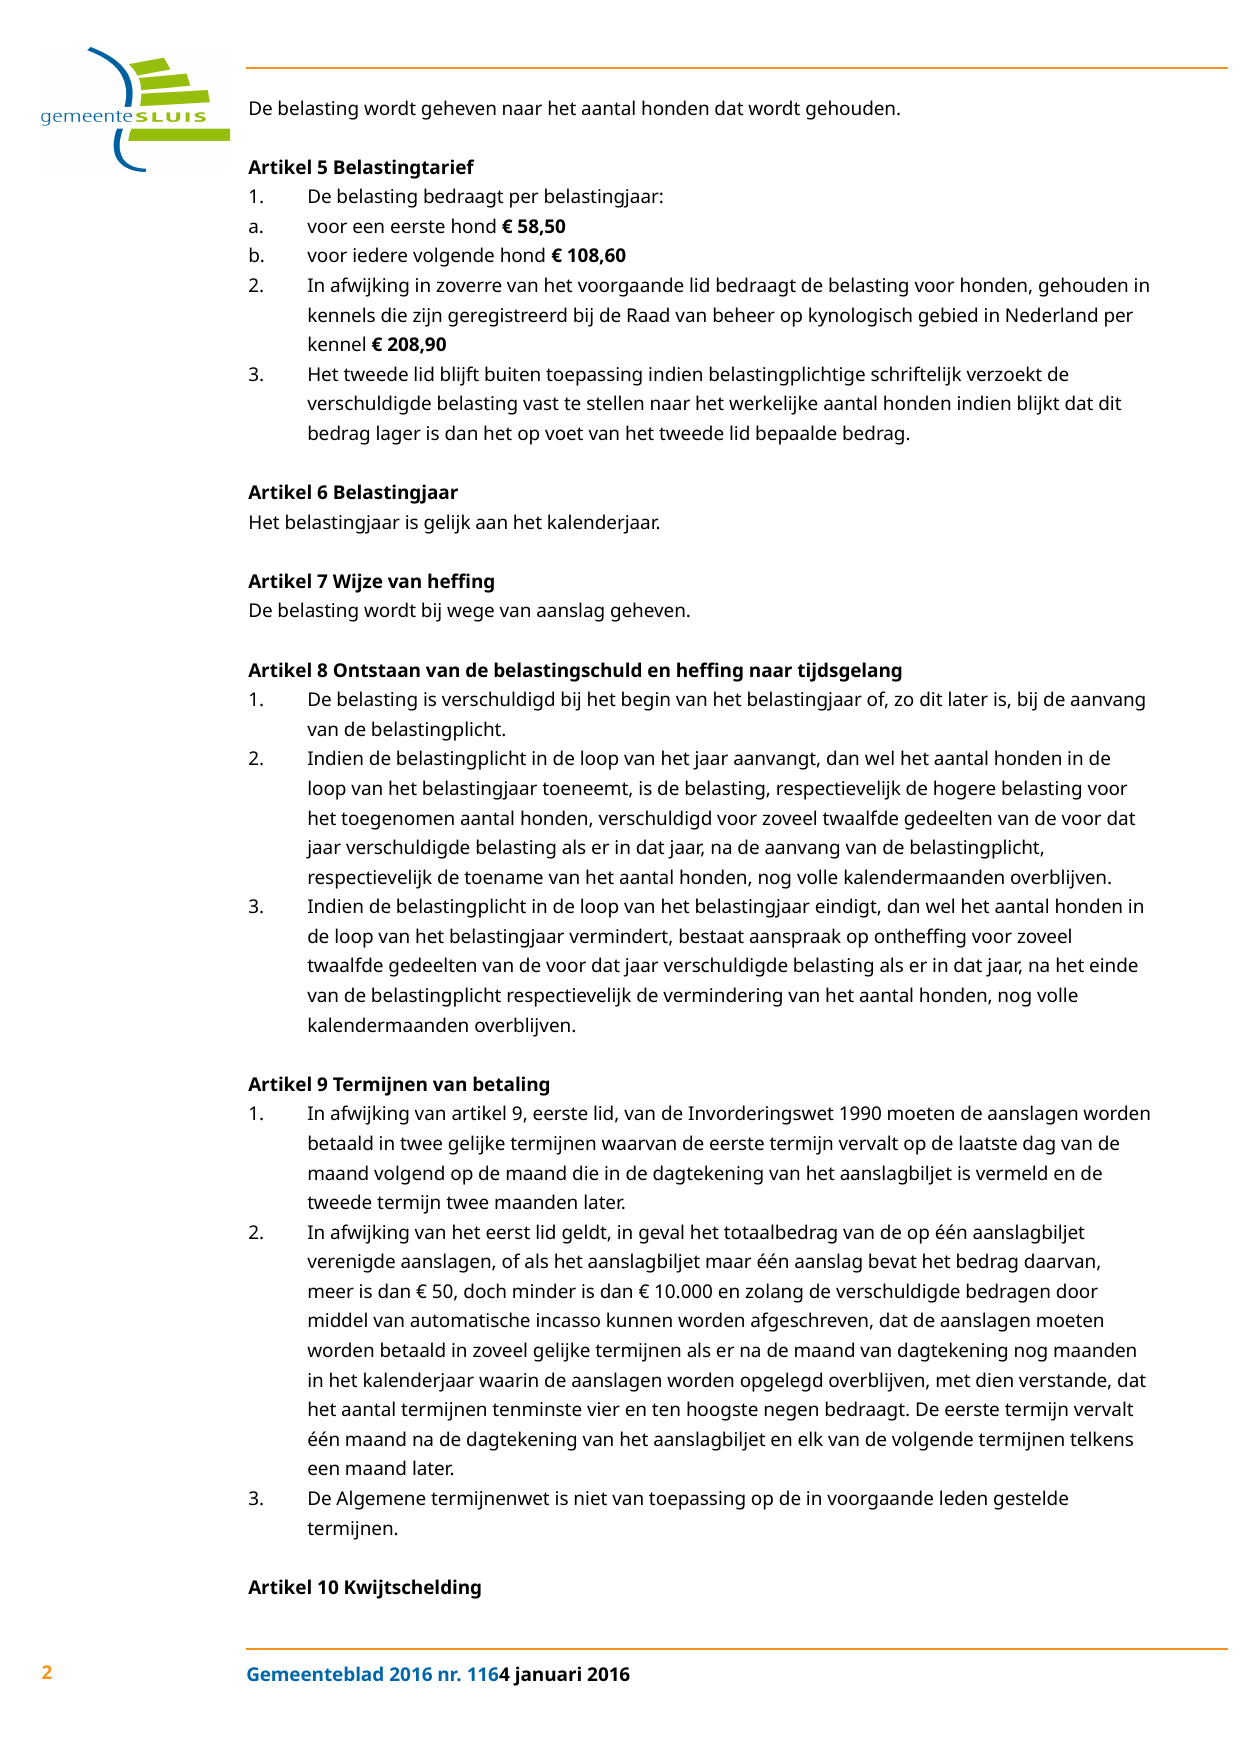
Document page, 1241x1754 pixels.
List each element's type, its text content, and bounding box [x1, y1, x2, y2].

list De belasting is verschuldigd bij het begin van het belastingjaar of, zo dit later is, bij de aanvang van de belastingplicht. [248, 686, 1152, 742]
list In afwijking in zoverre van het voorgaande lid bedraagt de belasting voor honden, gehouden in kennels die zijn geregistreerd bij de Raad van beheer op kynologisch gebied in Nederland per kennel € 208,90 [248, 272, 1152, 357]
list Het tweede lid blijft buiten toepassing indien belastingplichtige schriftelijk verzoekt de verschuldigde belasting vast te stellen naar het werkelijke aantal honden indien blijkt dat dit bedrag lager is dan het op voet van het tweede lid bepaalde bedrag. [248, 361, 1152, 446]
picture [41, 47, 231, 172]
text Het belastingjaar is gelijk aan het kalenderjaar. [248, 509, 1152, 535]
text Artikel 8 Ontstaan van de belastingschuld en heffing naar tijdsgelang [248, 657, 1152, 683]
text Artikel 6 Belastingjaar [248, 479, 1152, 505]
text Artikel 5 Belastingtarief [248, 154, 1152, 180]
list In afwijking van artikel 9, eerste lid, van de Invorderingswet 1990 moeten de aanslagen worden betaald in twee gelijke termijnen waarvan de eerste termijn vervalt op de laatste dag van de maand volgend op de maand die in de dagtekening van het aanslagbiljet is vermeld en de tweede termijn twee maanden later. [248, 1101, 1152, 1215]
text Artikel 9 Termijnen van betaling [248, 1071, 1152, 1097]
list Indien de belastingplicht in de loop van het belastingjaar eindigt, dan wel het aantal honden in de loop van het belastingjaar vermindert, bestaat aanspraak op ontheffing voor zoveel twaalfde gedeelten van de voor dat jaar verschuldigde belasting als er in dat jaar, na het einde van de belastingplicht respectievelijk de vermindering van het aantal honden, nog volle kalendermaanden overblijven. [248, 893, 1152, 1038]
list In afwijking van het eerst lid geldt, in geval het totaalbedrag van de op één aanslagbiljet verenigde aanslagen, of als het aanslagbiljet maar één aanslag bevat het bedrag daarvan, meer is dan € 50, doch minder is dan € 10.000 en zolang de verschuldigde bedragen door middel van automatische incasso kunnen worden afgeschreven, dat de aanslagen moeten worden betaald in zoveel gelijke termijnen als er na de maand van dagtekening nog maanden in het kalenderjaar waarin de aanslagen worden opgelegd overblijven, met dien verstande, dat het aantal termijnen tenminste vier en ten hoogste negen bedraagt. De eerste termijn vervalt één maand na de dagtekening van het aanslagbiljet en elk van de volgende termijnen telkens een maand later. [248, 1219, 1152, 1481]
text Artikel 7 Wijze van heffing [248, 568, 1152, 594]
list voor iedere volgende hond € 108,60 [248, 243, 1152, 268]
list De belasting bedraagt per belastingjaar: [248, 183, 1152, 209]
list Indien de belastingplicht in de loop van het jaar aanvangt, dan wel het aantal honden in de loop van het belastingjaar toeneemt, is de belasting, respectievelijk de hogere belasting voor het toegenomen aantal honden, verschuldigd voor zoveel twaalfde gedeelten van de voor dat jaar verschuldigde belasting als er in dat jaar, na de aanvang van de belastingplicht, respectievelijk de toename van het aantal honden, nog volle kalendermaanden overblijven. [248, 746, 1152, 890]
list voor een eerste hond € 58,50 [248, 213, 1152, 239]
text De belasting wordt bij wege van aanslag geheven. [248, 598, 1152, 623]
text De belasting wordt geheven naar het aantal honden dat wordt gehouden. [248, 95, 1152, 121]
list De Algemene termijnenwet is niet van toepassing op de in voorgaande leden gestelde termijnen. [248, 1485, 1152, 1541]
text Artikel 10 Kwijtschelding [248, 1574, 1152, 1600]
